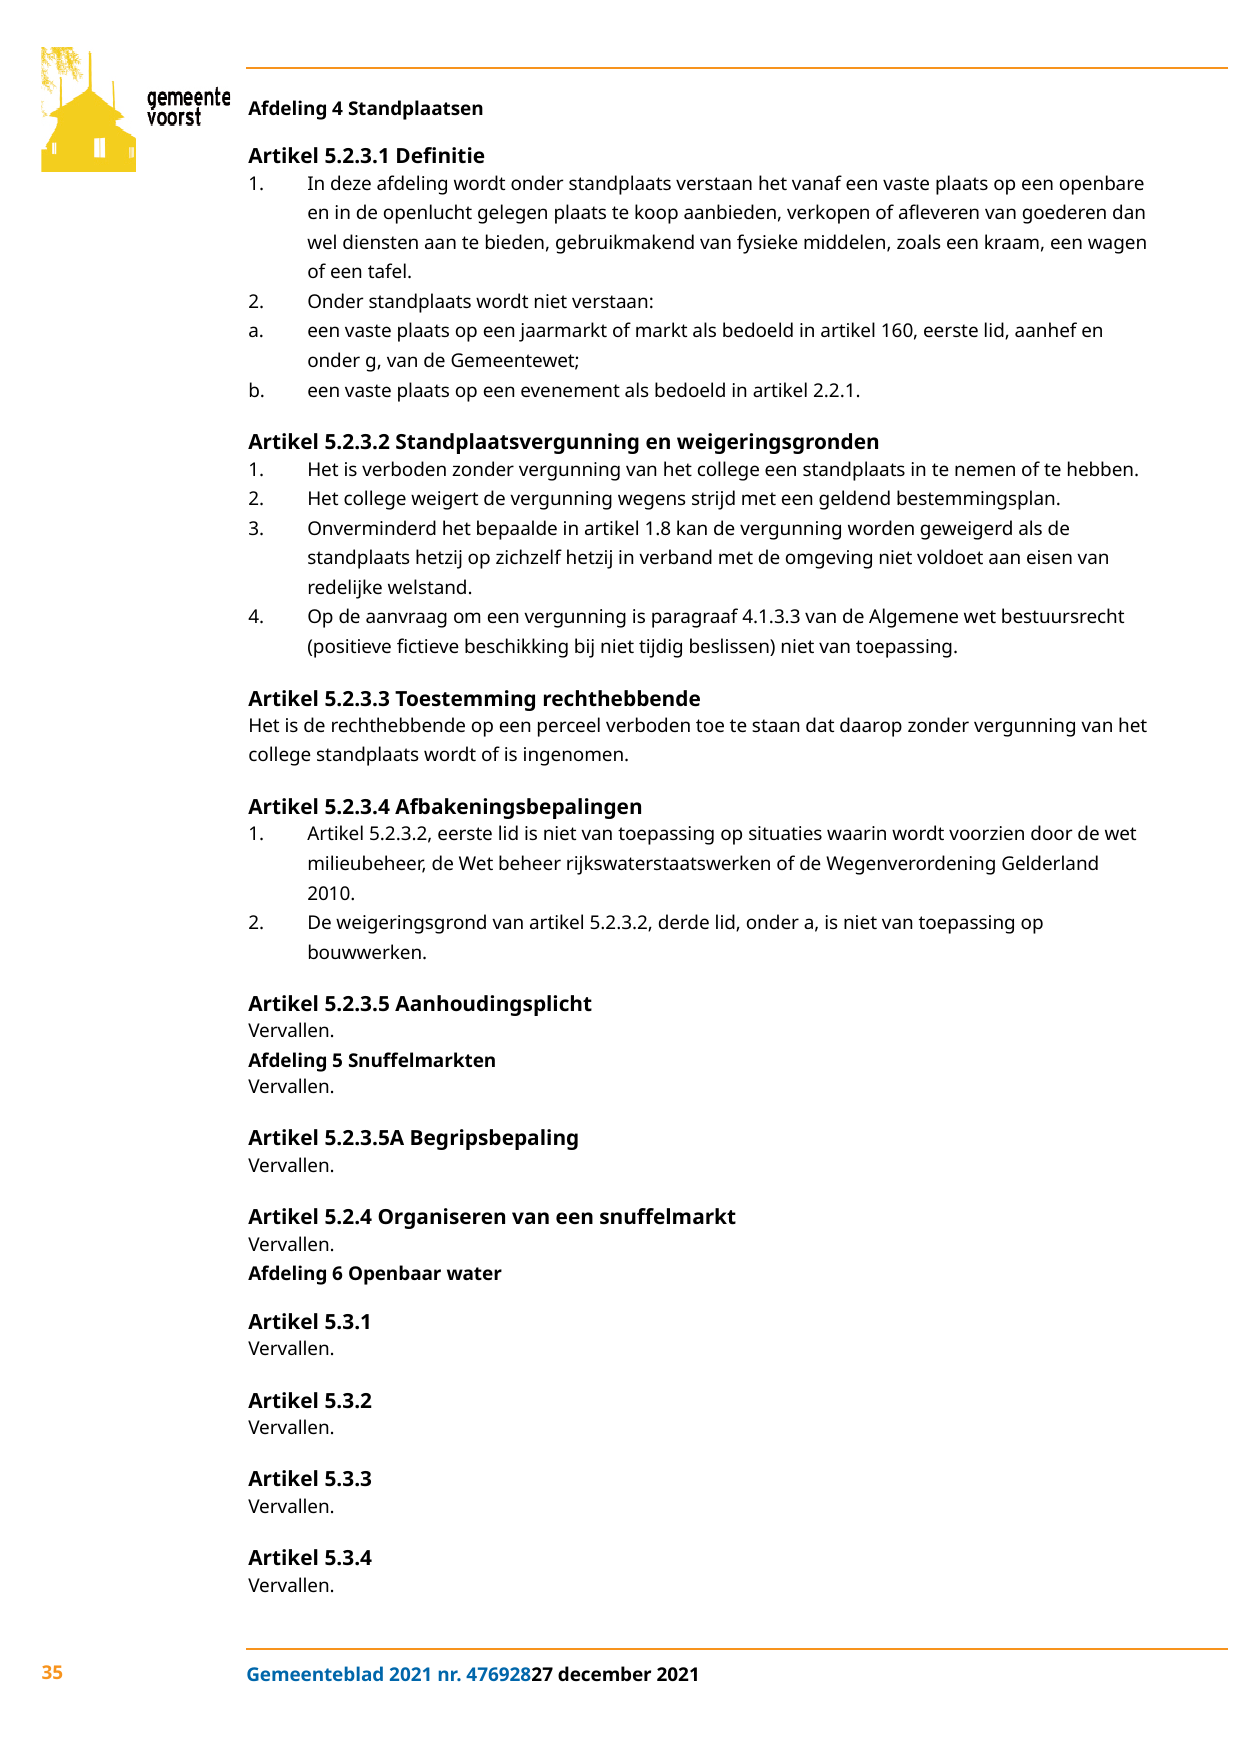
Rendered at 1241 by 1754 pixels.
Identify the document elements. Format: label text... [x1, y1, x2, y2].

list een vaste plaats op een evenement als bedoeld in artikel 2.2.1. [248, 377, 1152, 403]
text Vervallen. [248, 1572, 1152, 1598]
text Vervallen. [248, 1073, 1152, 1099]
list Op de aanvraag om een vergunning is paragraaf 4.1.3.3 van de Algemene wet bestuursrecht (positieve fictieve beschikking bij niet tijdig beslissen) niet van toepassing. [248, 604, 1152, 659]
text Artikel 5.2.3.4 Afbakeningsbepalingen [248, 792, 1152, 821]
text Artikel 5.2.4 Organiseren van een snuffelmarkt [248, 1202, 1152, 1231]
text Vervallen. [248, 1414, 1152, 1440]
text Artikel 5.2.3.3 Toestemming rechthebbende [248, 684, 1152, 712]
text Artikel 5.3.3 [248, 1464, 1152, 1493]
text Artikel 5.2.3.2 Standplaatsvergunning en weigeringsgronden [248, 427, 1152, 456]
list Artikel 5.2.3.2, eerste lid is niet van toepassing op situaties waarin wordt voorzien door de wet milieubeheer, de Wet beheer rijkswaterstaatswerken of de Wegenverordening Gelderland 2010. [248, 821, 1152, 905]
text Artikel 5.3.1 [248, 1307, 1152, 1335]
list een vaste plaats op een jaarmarkt of markt als bedoeld in artikel 160, eerste lid, aanhef en onder g, van de Gemeentewet; [248, 318, 1152, 373]
text Artikel 5.2.3.5 Aanhoudingsplicht [248, 989, 1152, 1018]
list Het is verboden zonder vergunning van het college een standplaats in te nemen of te hebben. [248, 456, 1152, 481]
text Het is de rechthebbende op een perceel verboden toe te staan dat daarop zonder vergunning van het college standplaats wordt of is ingenomen. [248, 712, 1152, 767]
list Onverminderd het bepaalde in artikel 1.8 kan de vergunning worden geweigerd als de standplaats hetzij op zichzelf hetzij in verband met de omgeving niet voldoet aan eisen van redelijke welstand. [248, 515, 1152, 600]
text Vervallen. [248, 1335, 1152, 1361]
text Vervallen. [248, 1018, 1152, 1043]
list In deze afdeling wordt onder standplaats verstaan het vanaf een vaste plaats op een openbare en in de openlucht gelegen plaats te koop aanbieden, verkopen of afleveren van goederen dan wel diensten aan te bieden, gebruikmakend van fysieke middelen, zoals een kraam, een wagen of een tafel. [248, 170, 1152, 284]
text Afdeling 6 Openbaar water [248, 1260, 1152, 1286]
text Artikel 5.3.2 [248, 1386, 1152, 1414]
list Het college weigert de vergunning wegens strijd met een geldend bestemmingsplan. [248, 485, 1152, 511]
text Vervallen. [248, 1152, 1152, 1178]
text Artikel 5.2.3.5A Begripsbepaling [248, 1123, 1152, 1152]
text Artikel 5.2.3.1 Definitie [248, 141, 1152, 170]
text Artikel 5.3.4 [248, 1543, 1152, 1572]
picture [41, 47, 231, 172]
text Vervallen. [248, 1231, 1152, 1256]
text Afdeling 4 Standplaatsen [248, 95, 1152, 121]
list Onder standplaats wordt niet verstaan: [248, 288, 1152, 314]
text Afdeling 5 Snuffelmarkten [248, 1047, 1152, 1073]
text Vervallen. [248, 1493, 1152, 1519]
list De weigeringsgrond van artikel 5.2.3.2, derde lid, onder a, is niet van toepassing op bouwwerken. [248, 909, 1152, 964]
